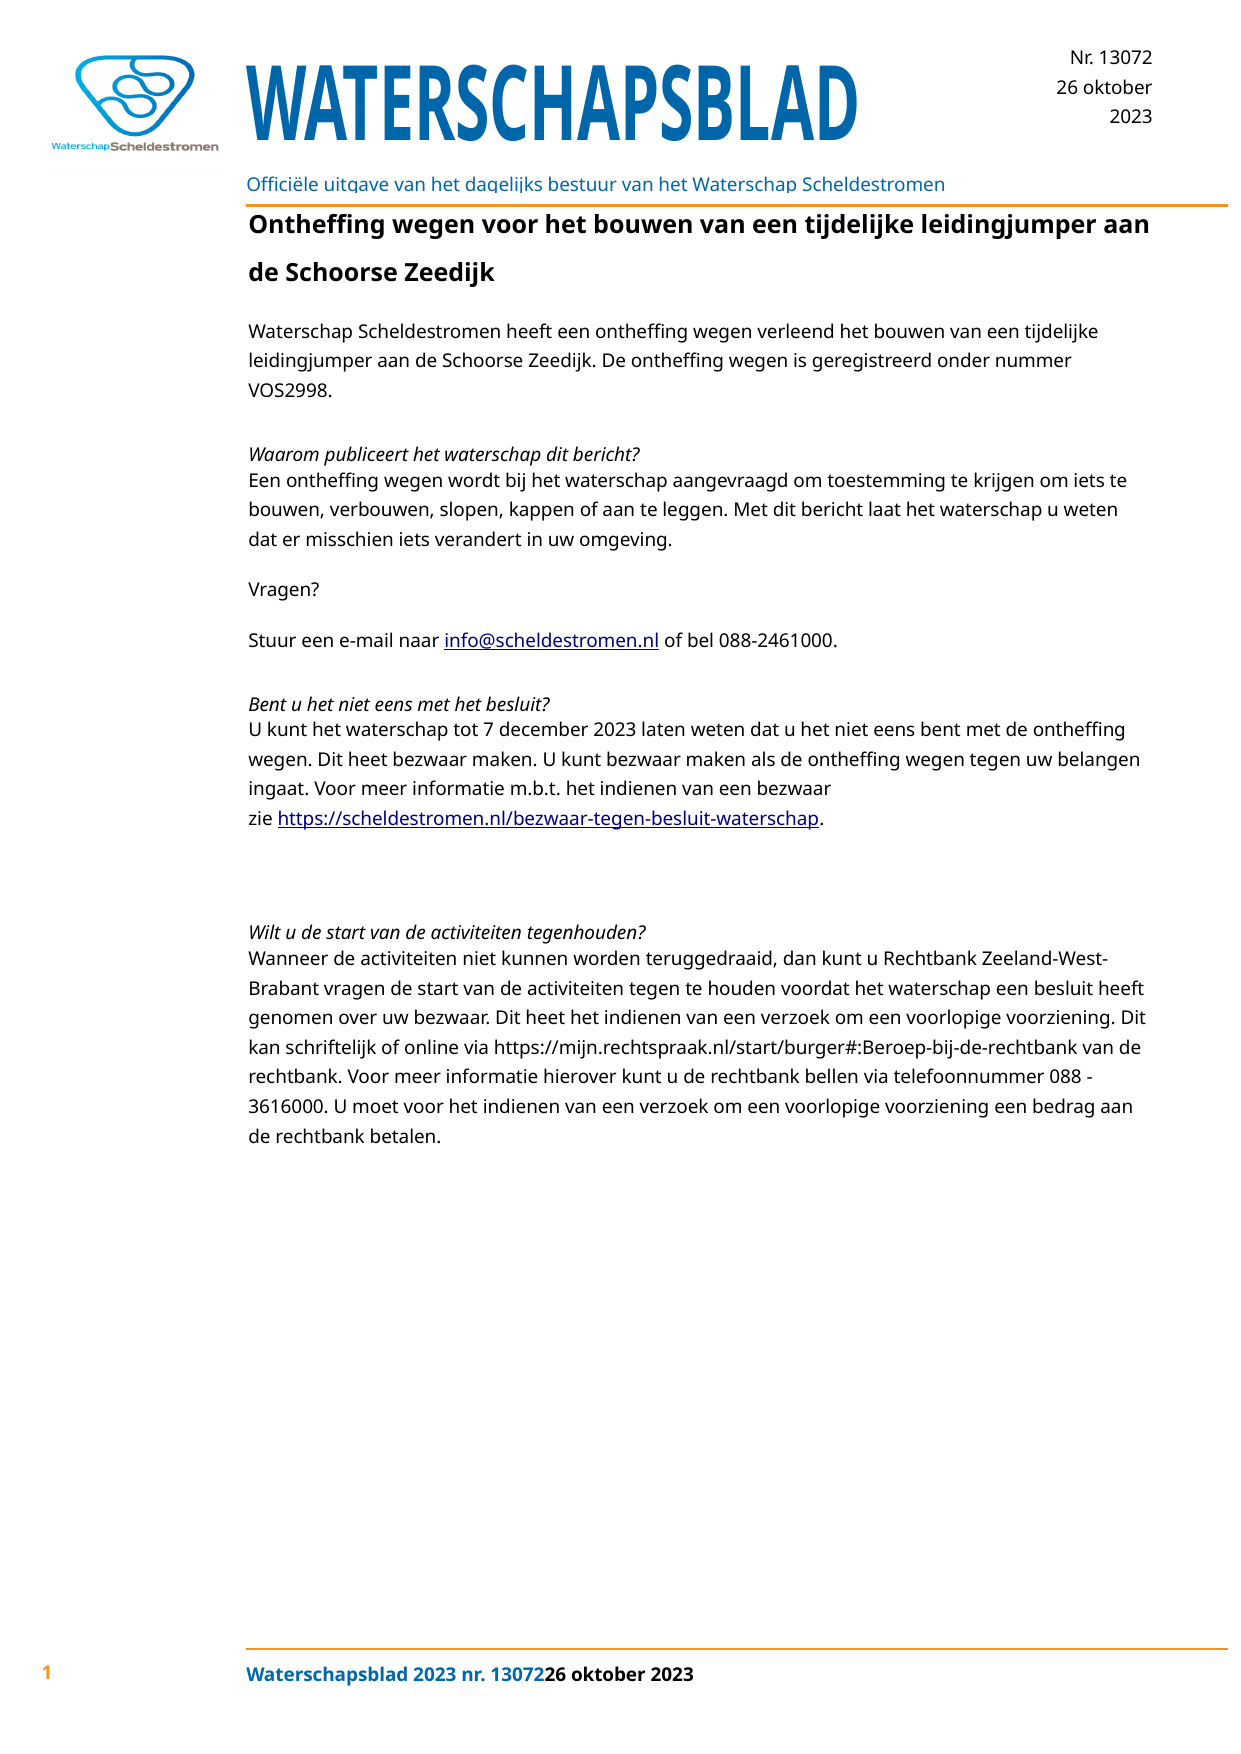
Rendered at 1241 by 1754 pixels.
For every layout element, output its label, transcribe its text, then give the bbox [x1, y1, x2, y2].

text Stuur een e-mail naar info@scheldestromen.nl of bel 088-2461000. [248, 627, 1152, 652]
text Waterschap Scheldestromen heeft een ontheffing wegen verleend het bouwen van een tijdelijke leidingjumper aan de Schoorse Zeedijk. De ontheffing wegen is geregistreerd onder nummer VOS2998. [248, 318, 1152, 403]
text Wanneer de activiteiten niet kunnen worden teruggedraaid, dan kunt u Rechtbank Zeeland-West-Brabant vragen de start van de activiteiten tegen te houden voordat het waterschap een besluit heeft genomen over uw bezwaar. Dit heet het indienen van een verzoek om een voorlopige voorziening. Dit kan schriftelijk of online via https://mijn.rechtspraak.nl/start/burger#:Beroep-bij-de-rechtbank van de rechtbank. Voor meer informatie hierover kunt u de rechtbank bellen via telefoonnummer 088 - 3616000. U moet voor het indienen van een verzoek om een voorlopige voorziening een bedrag aan de rechtbank betalen. [248, 945, 1152, 1148]
text Een ontheffing wegen wordt bij het waterschap aangevraagd om toestemming te krijgen om iets te bouwen, verbouwen, slopen, kappen of aan te leggen. Met dit bericht laat het waterschap u weten dat er misschien iets verandert in uw omgeving. [248, 467, 1152, 552]
text Bent u het niet eens met het besluit? [248, 691, 1152, 716]
text Waarom publiceert het waterschap dit bericht? [248, 441, 1152, 467]
text U kunt het waterschap tot 7 december 2023 laten weten dat u het niet eens bent met de ontheffing wegen. Dit heet bezwaar maken. U kunt bezwaar maken als de ontheffing wegen tegen uw belangen ingaat. Voor meer informatie m.b.t. het indienen van een bezwaar zie https://scheldestromen.nl/bezwaar-tegen-besluit-waterschap. [248, 716, 1152, 831]
text Vragen? [248, 576, 1152, 602]
picture [41, 47, 231, 172]
text Wilt u de start van de activiteiten tegenhouden? [248, 919, 1152, 945]
text Ontheffing wegen voor het bouwen van een tijdelijke leidingjumper aan de Schoorse Zeedijk [248, 207, 1152, 288]
